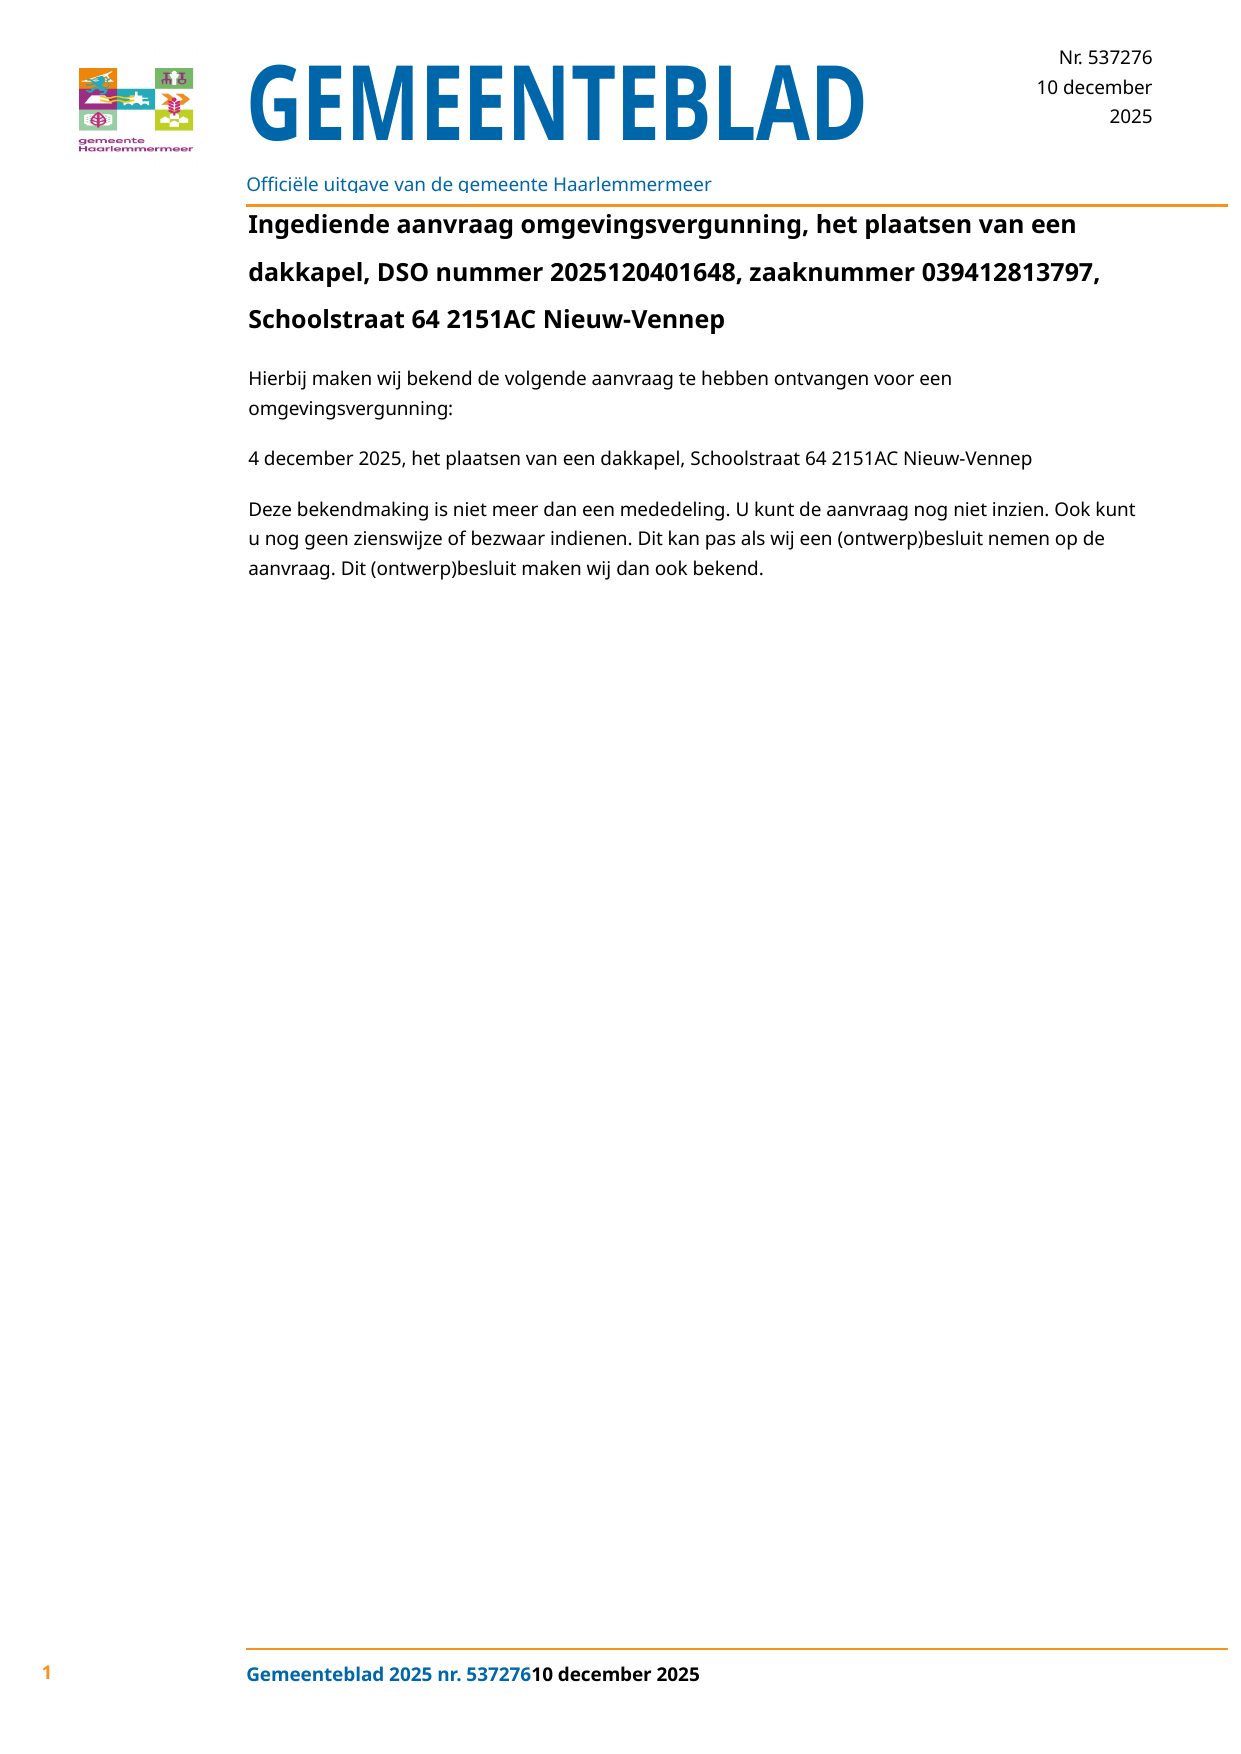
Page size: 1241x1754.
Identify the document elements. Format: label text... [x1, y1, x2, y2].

text Ingediende aanvraag omgevingsvergunning, het plaatsen van een dakkapel, DSO nummer 2025120401648, zaaknummer 039412813797, Schoolstraat 64 2151AC Nieuw-Vennep [248, 207, 1152, 336]
picture [41, 47, 231, 172]
text Hierbij maken wij bekend de volgende aanvraag te hebben ontvangen voor een omgevingsvergunning: [248, 366, 1152, 421]
text 4 december 2025, het plaatsen van een dakkapel, Schoolstraat 64 2151AC Nieuw-Vennep [248, 446, 1152, 471]
text Deze bekendmaking is niet meer dan een mededeling. U kunt de aanvraag nog niet inzien. Ook kunt u nog geen zienswijze of bezwaar indienen. Dit kan pas als wij een (ontwerp)besluit nemen op de aanvraag. Dit (ontwerp)besluit maken wij dan ook bekend. [248, 496, 1152, 581]
